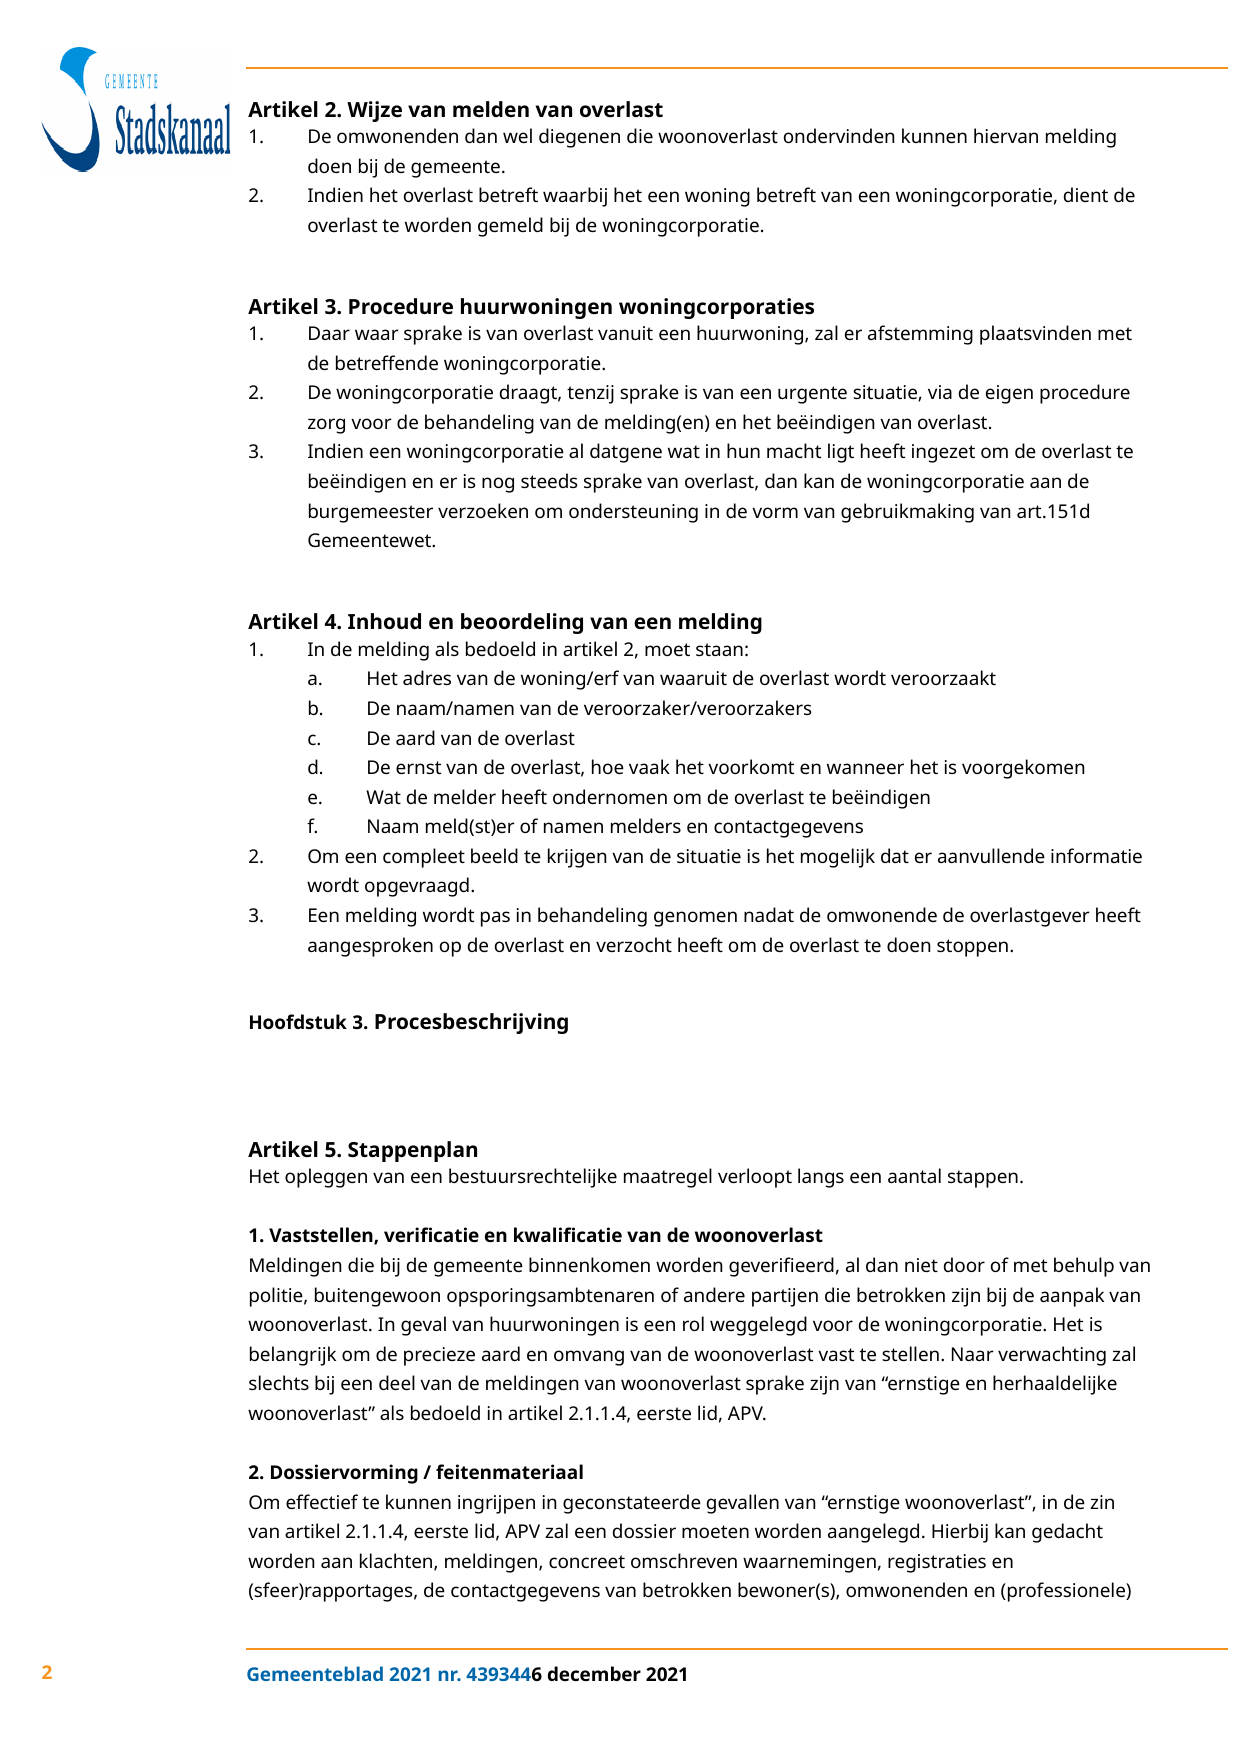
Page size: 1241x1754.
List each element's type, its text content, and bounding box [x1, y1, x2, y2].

list Wat de melder heeft ondernomen om de overlast te beëindigen [307, 784, 1152, 809]
picture [41, 47, 231, 172]
list De ernst van de overlast, hoe vaak het voorkomt en wanneer het is voorgekomen [307, 754, 1152, 780]
list De naam/namen van de veroorzaker/veroorzakers [307, 695, 1152, 721]
list Het adres van de woning/erf van waaruit de overlast wordt veroorzaakt [307, 666, 1152, 691]
list In de melding als bedoeld in artikel 2, moet staan: [248, 636, 1152, 662]
text Hoofdstuk 3. Procesbeschrijving [248, 1007, 1152, 1035]
text Om effectief te kunnen ingrijpen in geconstateerde gevallen van “ernstige woonoverlast”, in de zin van artikel 2.1.1.4, eerste lid, APV zal een dossier moeten worden aangelegd. Hierbij kan gedacht worden aan klachten, meldingen, concreet omschreven waarnemingen, registraties en (sfeer)rapportages, de contactgegevens van betrokken bewoner(s), omwonenden en (professionele) [248, 1489, 1152, 1603]
text Artikel 3. Procedure huurwoningen woningcorporaties [248, 292, 1152, 320]
list Indien het overlast betreft waarbij het een woning betreft van een woningcorporatie, dient de overlast te worden gemeld bij de woningcorporatie. [248, 182, 1152, 238]
text 1. Vaststellen, verificatie en kwalificatie van de woonoverlast [248, 1223, 1152, 1248]
list De omwonenden dan wel diegenen die woonoverlast ondervinden kunnen hiervan melding doen bij de gemeente. [248, 123, 1152, 178]
list Indien een woningcorporatie al datgene wat in hun macht ligt heeft ingezet om de overlast te beëindigen en er is nog steeds sprake van overlast, dan kan de woningcorporatie aan de burgemeester verzoeken om ondersteuning in de vorm van gebruikmaking van art.151d Gemeentewet. [248, 439, 1152, 553]
text Artikel 5. Stappenplan [248, 1135, 1152, 1163]
list De woningcorporatie draagt, tenzij sprake is van een urgente situatie, via de eigen procedure zorg voor de behandeling van de melding(en) en het beëindigen van overlast. [248, 379, 1152, 435]
text Het opleggen van een bestuursrechtelijke maatregel verloopt langs een aantal stappen. [248, 1163, 1152, 1189]
text Meldingen die bij de gemeente binnenkomen worden geverifieerd, al dan niet door of met behulp van politie, buitengewoon opsporingsambtenaren of andere partijen die betrokken zijn bij de aanpak van woonoverlast. In geval van huurwoningen is een rol weggelegd voor de woningcorporatie. Het is belangrijk om de precieze aard en omvang van de woonoverlast vast te stellen. Naar verwachting zal slechts bij een deel van de meldingen van woonoverlast sprake zijn van “ernstige en herhaaldelijke woonoverlast” als bedoeld in artikel 2.1.1.4, eerste lid, APV. [248, 1252, 1152, 1426]
list Om een compleet beeld te krijgen van de situatie is het mogelijk dat er aanvullende informatie wordt opgevraagd. [248, 843, 1152, 898]
list De aard van de overlast [307, 725, 1152, 750]
list Naam meld(st)er of namen melders en contactgegevens [307, 813, 1152, 839]
text 2. Dossiervorming / feitenmateriaal [248, 1459, 1152, 1485]
text Artikel 2. Wijze van melden van overlast [248, 95, 1152, 123]
list Daar waar sprake is van overlast vanuit een huurwoning, zal er afstemming plaatsvinden met de betreffende woningcorporatie. [248, 320, 1152, 376]
text Artikel 4. Inhoud en beoordeling van een melding [248, 607, 1152, 636]
list Een melding wordt pas in behandeling genomen nadat de omwonende de overlastgever heeft aangesproken op de overlast en verzocht heeft om de overlast te doen stoppen. [248, 902, 1152, 957]
